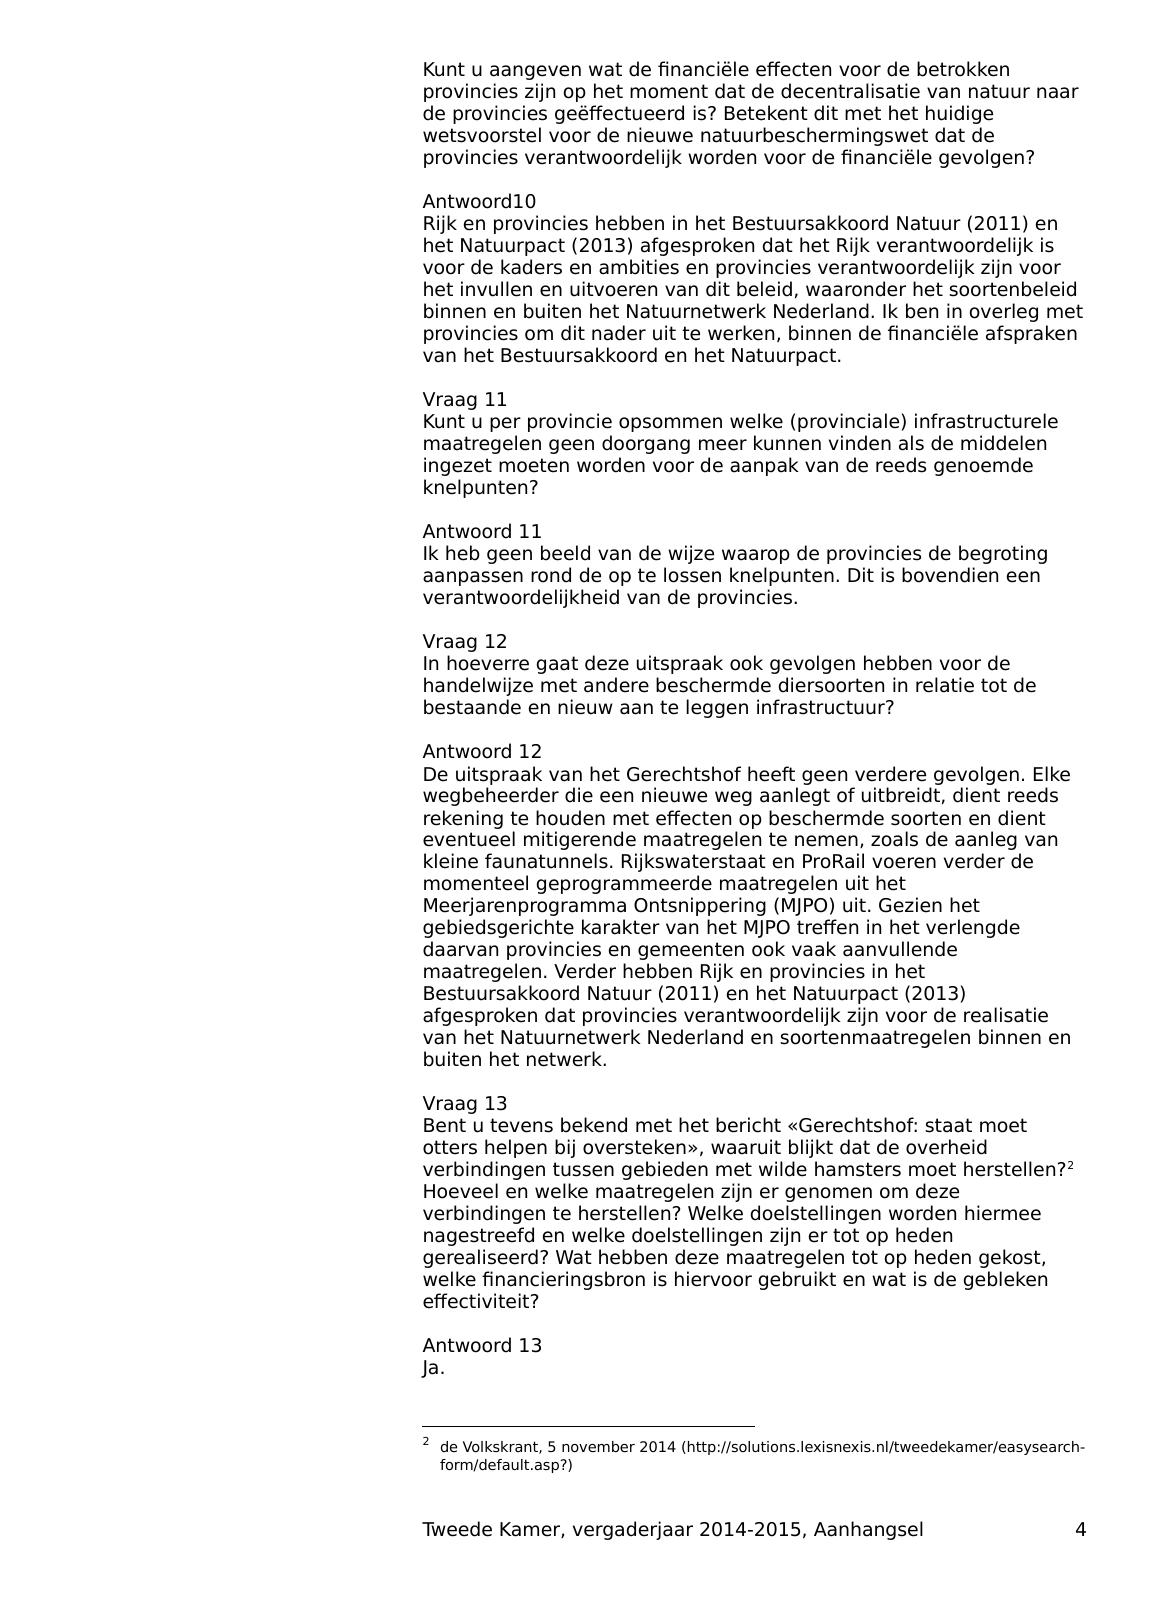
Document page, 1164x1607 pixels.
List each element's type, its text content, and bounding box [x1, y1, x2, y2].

text Ja. [422, 1357, 1087, 1379]
text Antwoord 11 [422, 521, 1087, 543]
text Antwoord 12 [422, 741, 1087, 763]
text Vraag 12 [422, 631, 1087, 653]
text Kunt u aangeven wat de financiële effecten voor de betrokken provincies zijn op het moment dat de decentralisatie van natuur naar de provincies geëffectueerd is? Betekent dit met het huidige wetsvoorstel voor de nieuwe natuurbeschermingswet dat de provincies verantwoordelijk worden voor de financiële gevolgen? [422, 59, 1087, 169]
text Rijk en provincies hebben in het Bestuursakkoord Natuur (2011) en het Natuurpact (2013) afgesproken dat het Rijk verantwoordelijk is voor de kaders en ambities en provincies verantwoordelijk zijn voor het invullen en uitvoeren van dit beleid, waaronder het soortenbeleid binnen en buiten het Natuurnetwerk Nederland. Ik ben in overleg met provincies om dit nader uit te werken, binnen de financiële afspraken van het Bestuursakkoord en het Natuurpact. [422, 213, 1087, 367]
text Vraag 13 [422, 1093, 1087, 1115]
text Bent u tevens bekend met het bericht «Gerechtshof: staat moet otters helpen bij oversteken», waaruit blijkt dat de overheid verbindingen tussen gebieden met wilde hamsters moet herstellen? Hoeveel en welke maatregelen zijn er genomen om deze verbindingen te herstellen? Welke doelstellingen worden hiermee nagestreefd en welke doelstellingen zijn er tot op heden gerealiseerd? Wat hebben deze maatregelen tot op heden gekost, welke financieringsbron is hiervoor gebruikt en wat is de gebleken effectiviteit? [422, 1115, 1087, 1313]
text Kunt u per provincie opsommen welke (provinciale) infrastructurele maatregelen geen doorgang meer kunnen vinden als de middelen ingezet moeten worden voor de aanpak van de reeds genoemde knelpunten? [422, 411, 1087, 499]
text Vraag 11 [422, 389, 1087, 411]
text Antwoord10 [422, 191, 1087, 213]
text De uitspraak van het Gerechtshof heeft geen verdere gevolgen. Elke wegbeheerder die een nieuwe weg aanlegt of uitbreidt, dient reeds rekening te houden met effecten op beschermde soorten en dient eventueel mitigerende maatregelen te nemen, zoals de aanleg van kleine faunatunnels. Rijkswaterstaat en ProRail voeren verder de momenteel geprogrammeerde maatregelen uit het Meerjarenprogramma Ontsnippering (MJPO) uit. Gezien het gebiedsgerichte karakter van het MJPO treffen in het verlengde daarvan provincies en gemeenten ook vaak aanvullende maatregelen. Verder hebben Rijk en provincies in het Bestuursakkoord Natuur (2011) en het Natuurpact (2013) afgesproken dat provincies verantwoordelijk zijn voor de realisatie van het Natuurnetwerk Nederland en soortenmaatregelen binnen en buiten het netwerk. [422, 763, 1087, 1071]
text Antwoord 13 [422, 1335, 1087, 1357]
text Ik heb geen beeld van de wijze waarop de provincies de begroting aanpassen rond de op te lossen knelpunten. Dit is bovendien een verantwoordelijkheid van de provincies. [422, 543, 1087, 609]
text In hoeverre gaat deze uitspraak ook gevolgen hebben voor de handelwijze met andere beschermde diersoorten in relatie tot de bestaande en nieuw aan te leggen infrastructuur? [422, 653, 1087, 719]
text de Volkskrant, 5 november 2014 (http://solutions.lexisnexis.nl/tweedekamer/easysearch-form/default.asp?) [422, 1435, 1087, 1474]
